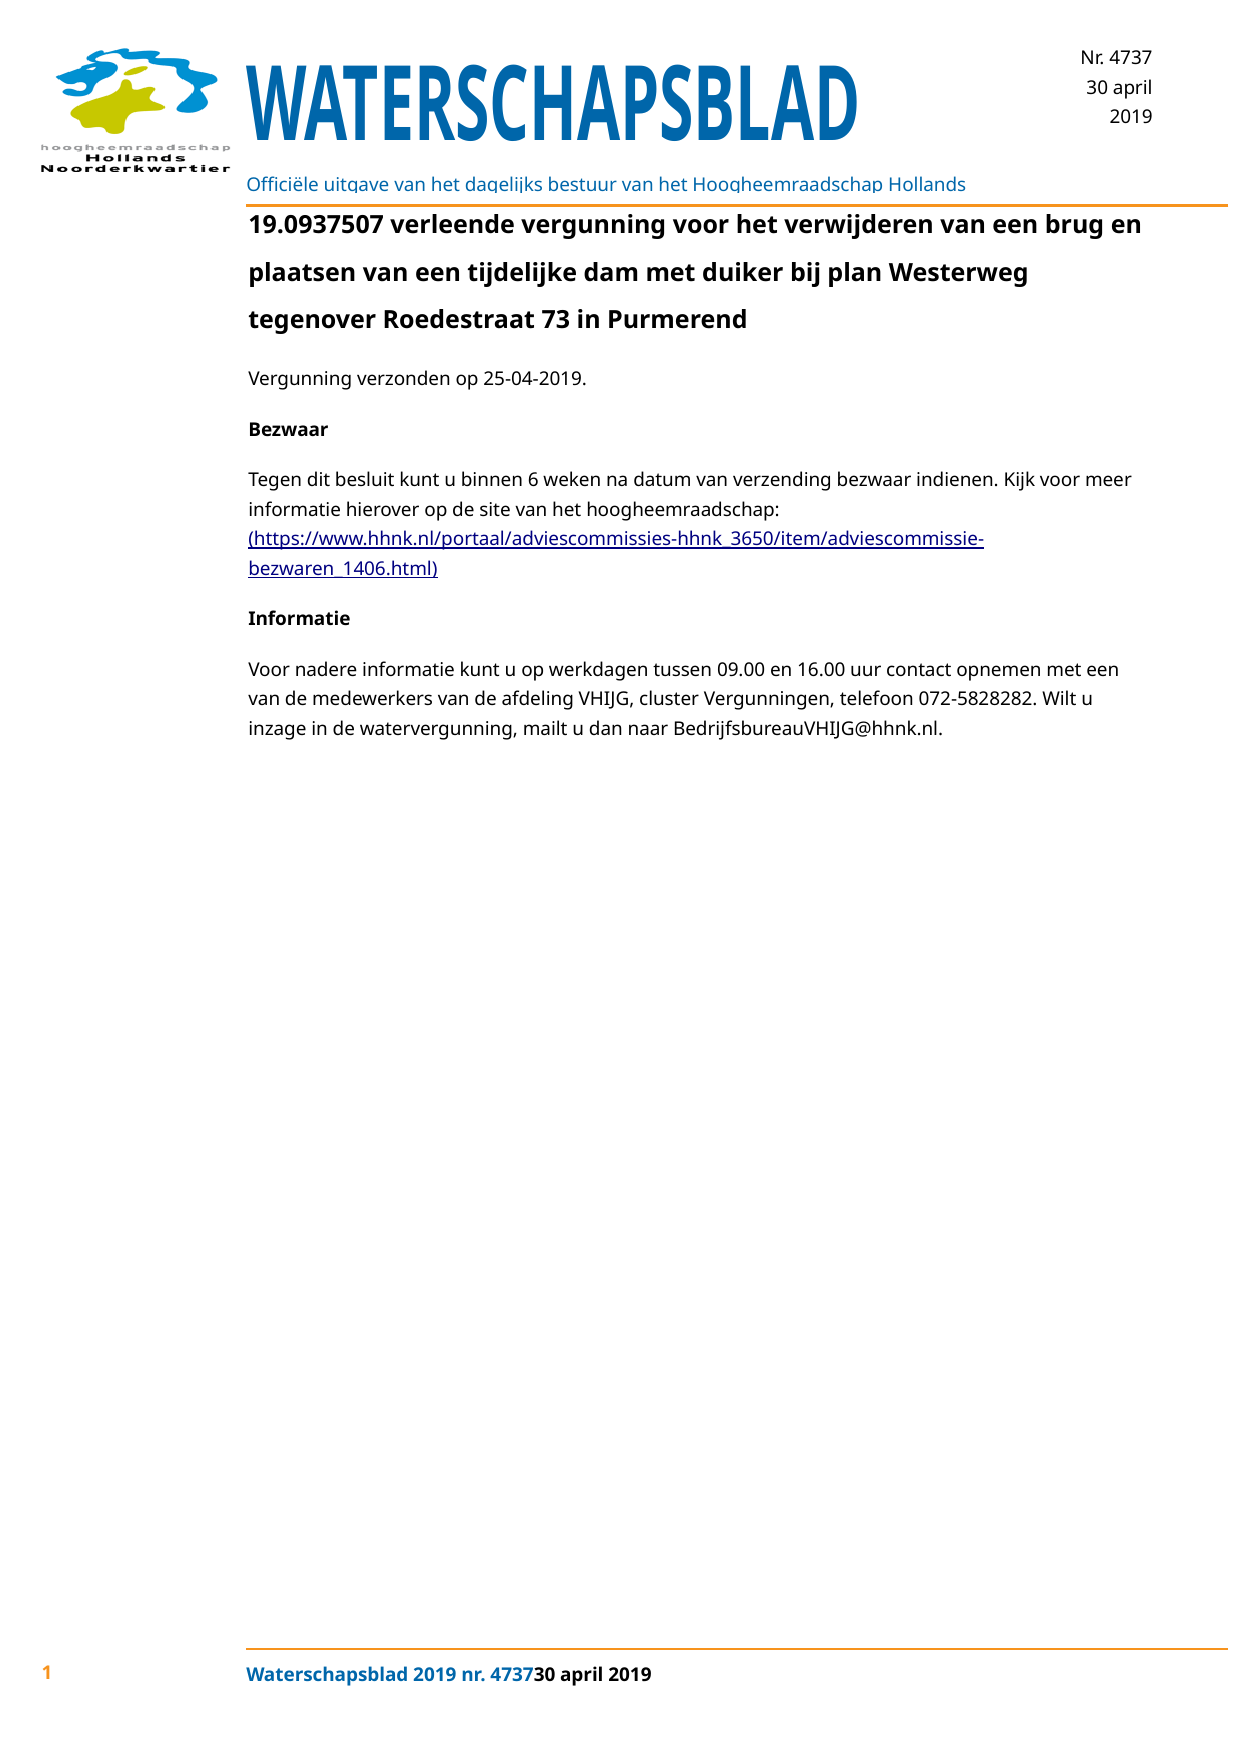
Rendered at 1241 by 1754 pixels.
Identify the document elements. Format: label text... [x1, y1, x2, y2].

text Bezwaar [248, 416, 1152, 442]
text 19.0937507 verleende vergunning voor het verwijderen van een brug en plaatsen van een tijdelijke dam met duiker bij plan Westerweg tegenover Roedestraat 73 in Purmerend [248, 207, 1152, 336]
text Voor nadere informatie kunt u op werkdagen tussen 09.00 en 16.00 uur contact opnemen met een van de medewerkers van de afdeling VHIJG, cluster Vergunningen, telefoon 072-5828282. Wilt u inzage in de watervergunning, mailt u dan naar BedrijfsbureauVHIJG@hhnk.nl. [248, 656, 1152, 741]
text Vergunning verzonden op 25-04-2019. [248, 366, 1152, 391]
picture [41, 47, 231, 172]
text Informatie [248, 606, 1152, 631]
text Tegen dit besluit kunt u binnen 6 weken na datum van verzending bezwaar indienen. Kijk voor meer informatie hierover op de site van het hoogheemraadschap: (https://www.hhnk.nl/portaal/adviescommissies-hhnk_3650/item/adviescommissie-bezwaren_1406.html) [248, 466, 1152, 581]
